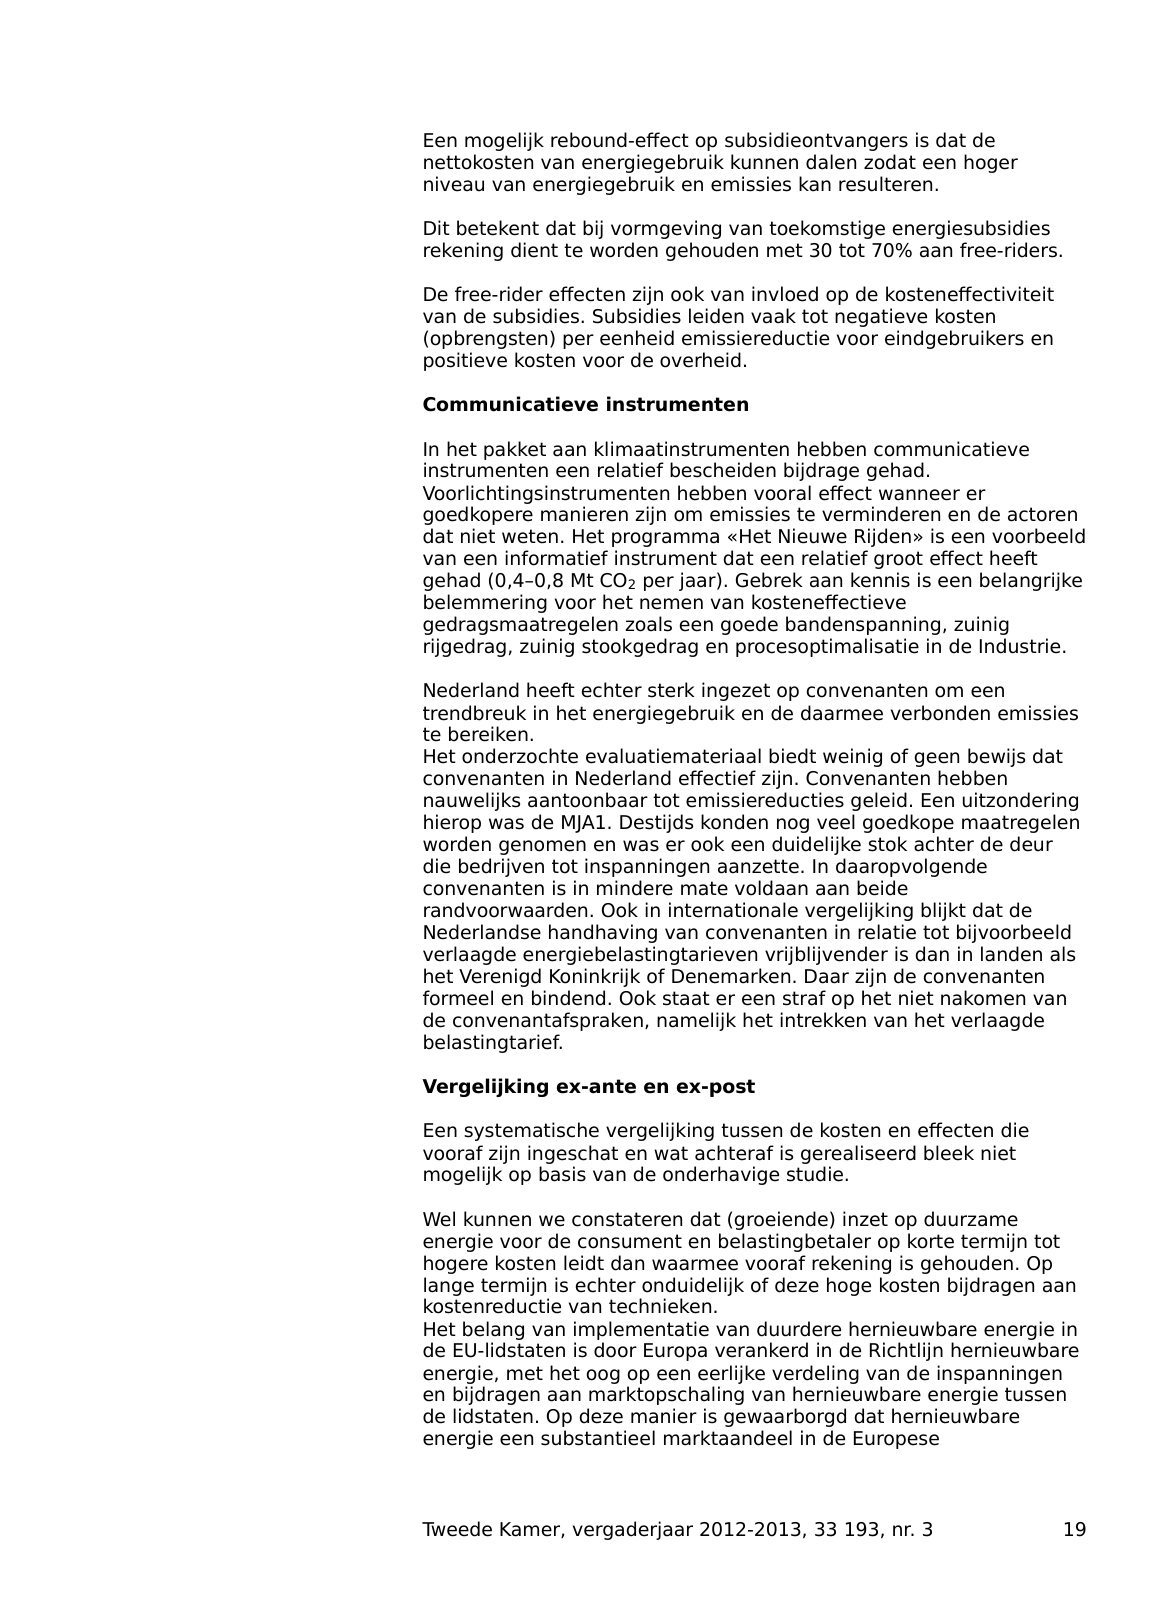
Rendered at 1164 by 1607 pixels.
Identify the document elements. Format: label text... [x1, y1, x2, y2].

text In het pakket aan klimaatinstrumenten hebben communicatieve instrumenten een relatief bescheiden bijdrage gehad. Voorlichtingsinstrumenten hebben vooral effect wanneer er goedkopere manieren zijn om emissies te verminderen en de actoren dat niet weten. Het programma «Het Nieuwe Rijden» is een voorbeeld van een informatief instrument dat een relatief groot effect heeft gehad (0,4–0,8 Mt CO2 per jaar). Gebrek aan kennis is een belangrijke belemmering voor het nemen van kosteneffectieve gedragsmaatregelen zoals een goede bandenspanning, zuinig rijgedrag, zuinig stookgedrag en procesoptimalisatie in de Industrie. [422, 438, 1087, 658]
text Een mogelijk rebound-effect op subsidieontvangers is dat de nettokosten van energiegebruik kunnen dalen zodat een hoger niveau van energiegebruik en emissies kan resulteren. [422, 130, 1087, 196]
text Het onderzochte evaluatiemateriaal biedt weinig of geen bewijs dat convenanten in Nederland effectief zijn. Convenanten hebben nauwelijks aantoonbaar tot emissiereducties geleid. Een uitzondering hierop was de MJA1. Destijds konden nog veel goedkope maatregelen worden genomen en was er ook een duidelijke stok achter de deur die bedrijven tot inspanningen aanzette. In daaropvolgende convenanten is in mindere mate voldaan aan beide randvoorwaarden. Ook in internationale vergelijking blijkt dat de Nederlandse handhaving van convenanten in relatie tot bijvoorbeeld verlaagde energiebelastingtarieven vrijblijvender is dan in landen als het Verenigd Koninkrijk of Denemarken. Daar zijn de convenanten formeel en bindend. Ook staat er een straf op het niet nakomen van de convenantafspraken, namelijk het intrekken van het verlaagde belastingtarief. [422, 746, 1087, 1054]
text Dit betekent dat bij vormgeving van toekomstige energiesubsidies rekening dient te worden gehouden met 30 tot 70% aan free-riders. [422, 218, 1087, 262]
text Nederland heeft echter sterk ingezet op convenanten om een trendbreuk in het energiegebruik en de daarmee verbonden emissies te bereiken. [422, 680, 1087, 746]
text Het belang van implementatie van duurdere hernieuwbare energie in de EU-lidstaten is door Europa verankerd in de Richtlijn hernieuwbare energie, met het oog op een eerlijke verdeling van de inspanningen en bijdragen aan marktopschaling van hernieuwbare energie tussen de lidstaten. Op deze manier is gewaarborgd dat hernieuwbare energie een substantieel marktaandeel in de Europese [422, 1318, 1087, 1450]
text Wel kunnen we constateren dat (groeiende) inzet op duurzame energie voor de consument en belastingbetaler op korte termijn tot hogere kosten leidt dan waarmee vooraf rekening is gehouden. Op lange termijn is echter onduidelijk of deze hoge kosten bijdragen aan kostenreductie van technieken. [422, 1208, 1087, 1318]
subtitle Vergelijking ex-ante en ex-post [422, 1076, 1087, 1098]
subtitle Communicatieve instrumenten [422, 394, 1087, 416]
text Een systematische vergelijking tussen de kosten en effecten die vooraf zijn ingeschat en wat achteraf is gerealiseerd bleek niet mogelijk op basis van de onderhavige studie. [422, 1120, 1087, 1186]
text De free-rider effecten zijn ook van invloed op de kosteneffectiviteit van de subsidies. Subsidies leiden vaak tot negatieve kosten (opbrengsten) per eenheid emissiereductie voor eindgebruikers en positieve kosten voor de overheid. [422, 284, 1087, 372]
